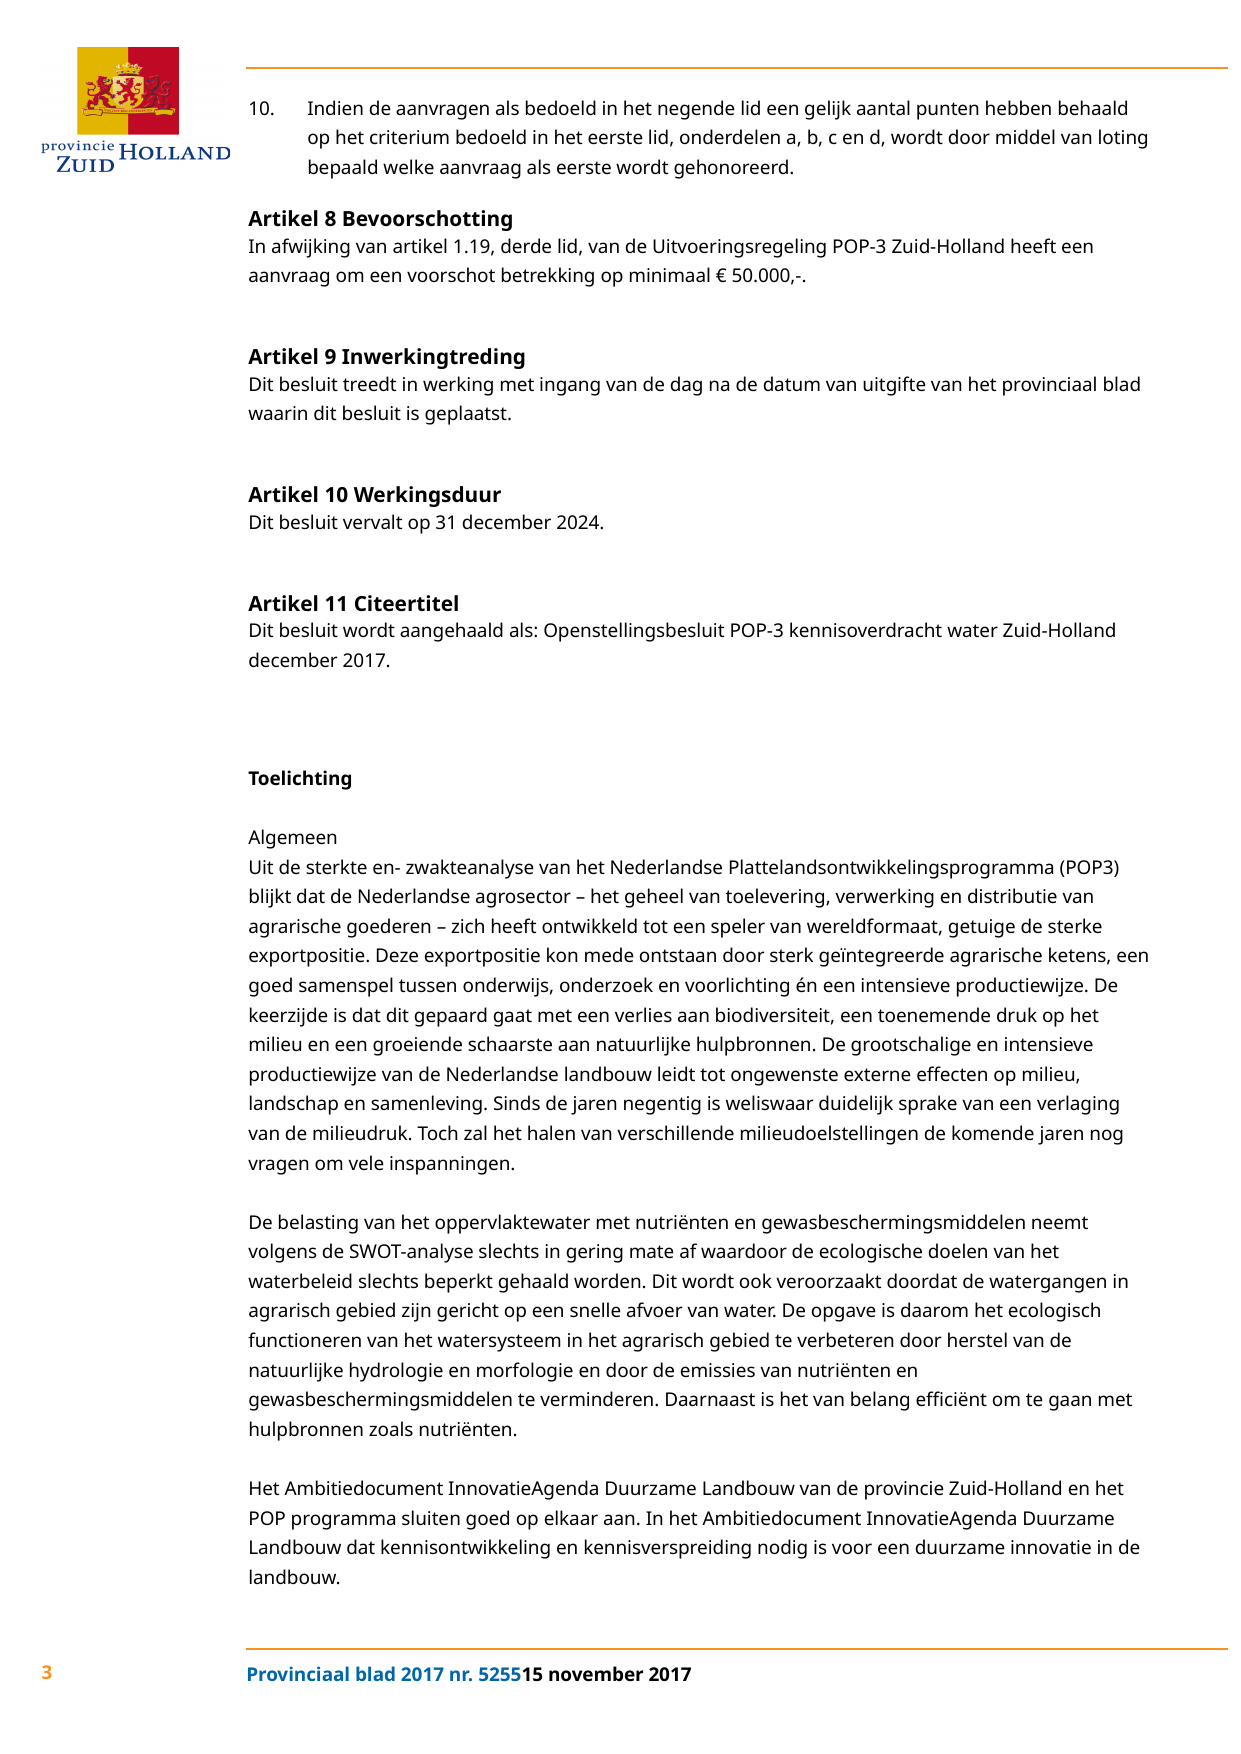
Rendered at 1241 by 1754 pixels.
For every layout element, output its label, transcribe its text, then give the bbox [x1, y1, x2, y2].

text In afwijking van artikel 1.19, derde lid, van de Uitvoeringsregeling POP-3 Zuid-Holland heeft een aanvraag om een voorschot betrekking op minimaal € 50.000,-. [248, 233, 1152, 288]
text Toelichting [248, 765, 1152, 791]
text Artikel 9 Inwerkingtreding [248, 342, 1152, 371]
text Dit besluit vervalt op 31 december 2024. [248, 509, 1152, 534]
text Dit besluit treedt in werking met ingang van de dag na de datum van uitgifte van het provinciaal blad waarin dit besluit is geplaatst. [248, 371, 1152, 426]
text Dit besluit wordt aangehaald als: Openstellingsbesluit POP-3 kennisoverdracht water Zuid-Holland december 2017. [248, 617, 1152, 673]
list Indien de aanvragen als bedoeld in het negende lid een gelijk aantal punten hebben behaald op het criterium bedoeld in het eerste lid, onderdelen a, b, c en d, wordt door middel van loting bepaald welke aanvraag als eerste wordt gehonoreerd. [248, 95, 1152, 180]
text Artikel 10 Werkingsduur [248, 480, 1152, 509]
text Het Ambitiedocument InnovatieAgenda Duurzame Landbouw van de provincie Zuid-Holland en het POP programma sluiten goed op elkaar aan. In het Ambitiedocument InnovatieAgenda Duurzame Landbouw dat kennisontwikkeling en kennisverspreiding nodig is voor een duurzame innovatie in de landbouw. [248, 1475, 1152, 1590]
text Artikel 11 Citeertitel [248, 589, 1152, 617]
picture [41, 47, 231, 172]
text Artikel 8 Bevoorschotting [248, 204, 1152, 233]
text Uit de sterkte en- zwakteanalyse van het Nederlandse Plattelandsontwikkelingsprogramma (POP3) blijkt dat de Nederlandse agrosector – het geheel van toelevering, verwerking en distributie van agrarische goederen – zich heeft ontwikkeld tot een speler van wereldformaat, getuige de sterke exportpositie. Deze exportpositie kon mede ontstaan door sterk geïntegreerde agrarische ketens, een goed samenspel tussen onderwijs, onderzoek en voorlichting én een intensieve productiewijze. De keerzijde is dat dit gepaard gaat met een verlies aan biodiversiteit, een toenemende druk op het milieu en een groeiende schaarste aan natuurlijke hulpbronnen. De grootschalige en intensieve productiewijze van de Nederlandse landbouw leidt tot ongewenste externe effecten op milieu, landschap en samenleving. Sinds de jaren negentig is weliswaar duidelijk sprake van een verlaging van de milieudruk. Toch zal het halen van verschillende milieudoelstellingen de komende jaren nog vragen om vele inspanningen. [248, 854, 1152, 1176]
text De belasting van het oppervlaktewater met nutriënten en gewasbeschermingsmiddelen neemt volgens de SWOT-analyse slechts in gering mate af waardoor de ecologische doelen van het waterbeleid slechts beperkt gehaald worden. Dit wordt ook veroorzaakt doordat de watergangen in agrarisch gebied zijn gericht op een snelle afvoer van water. De opgave is daarom het ecologisch functioneren van het watersysteem in het agrarisch gebied te verbeteren door herstel van de natuurlijke hydrologie en morfologie en door de emissies van nutriënten en gewasbeschermingsmiddelen te verminderen. Daarnaast is het van belang efficiënt om te gaan met hulpbronnen zoals nutriënten. [248, 1209, 1152, 1442]
text Algemeen [248, 824, 1152, 850]
